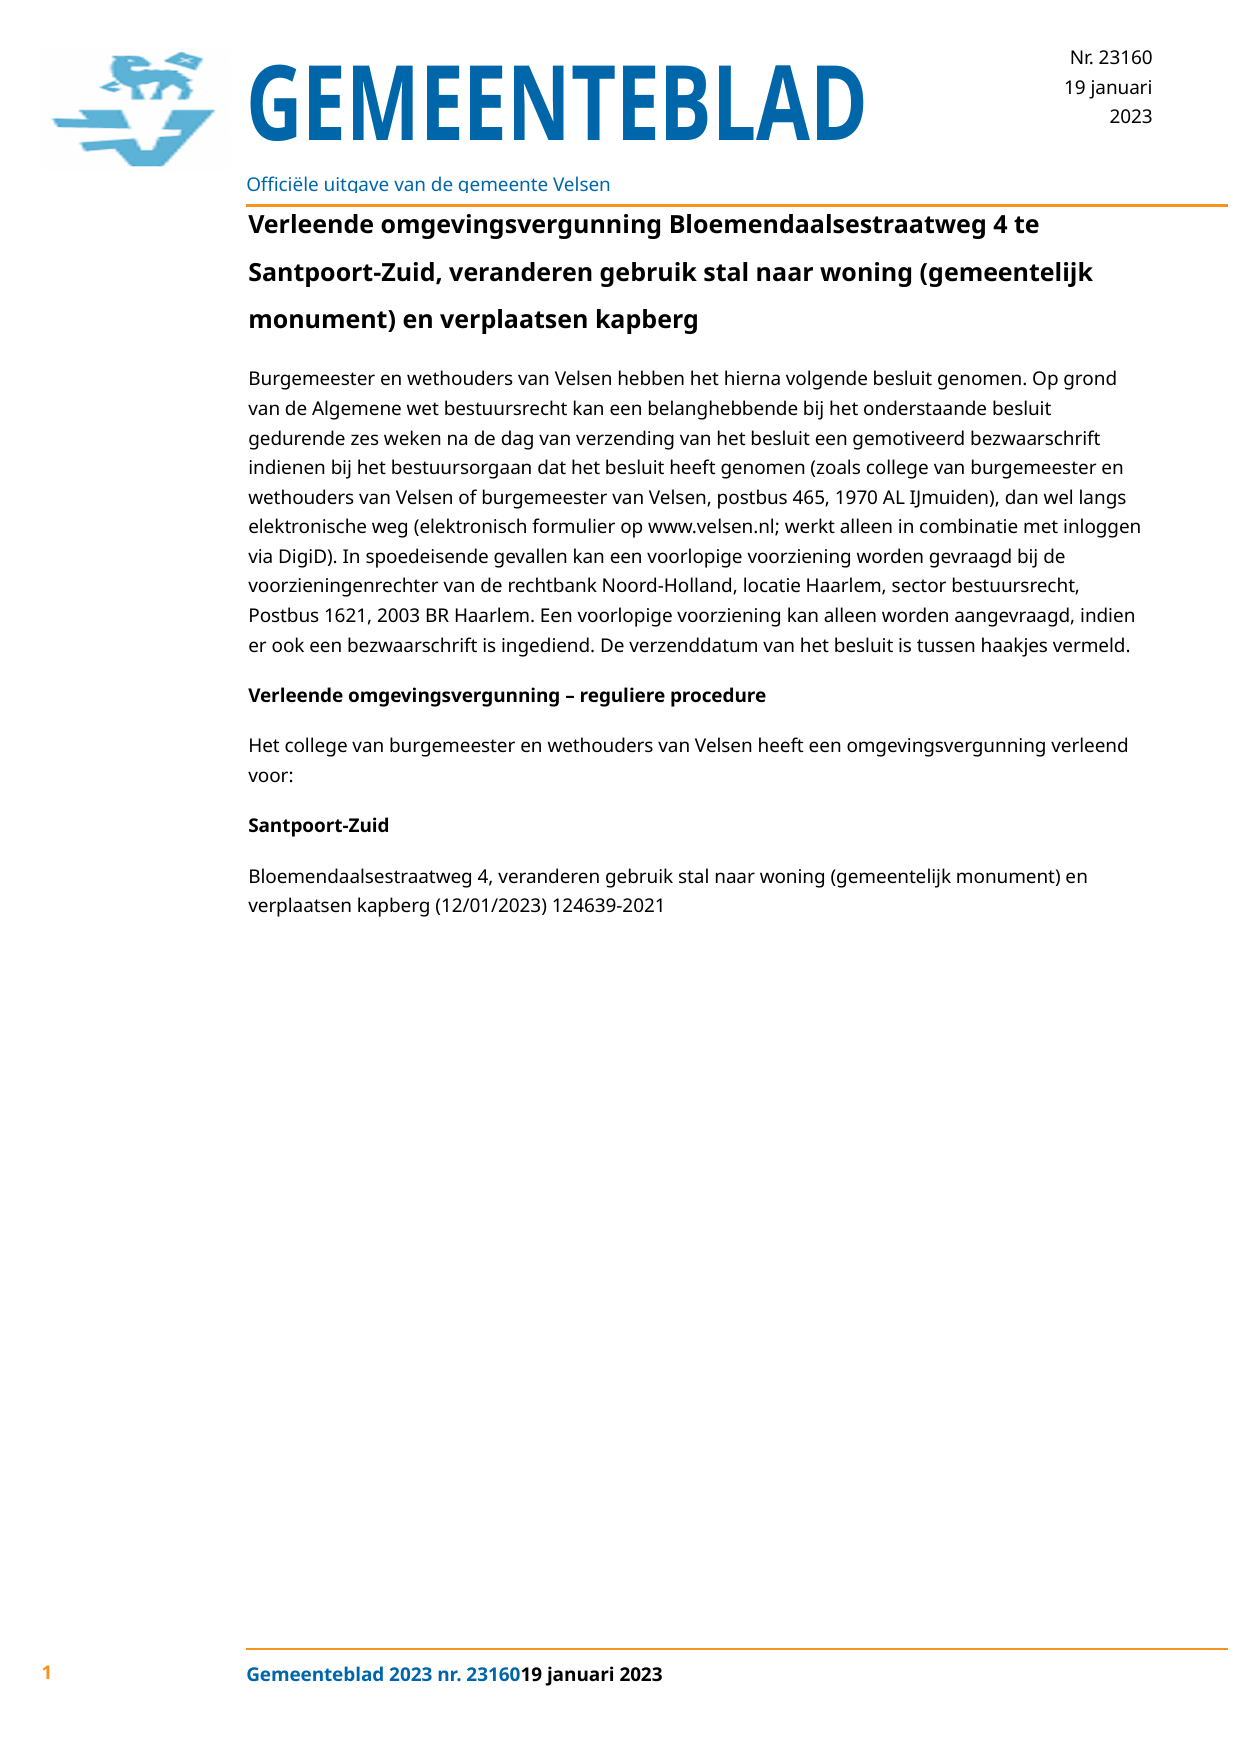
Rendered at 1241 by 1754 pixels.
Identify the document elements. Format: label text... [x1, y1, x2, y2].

picture [41, 47, 231, 172]
text Verleende omgevingsvergunning – reguliere procedure [248, 682, 1152, 708]
text Bloemendaalsestraatweg 4, veranderen gebruik stal naar woning (gemeentelijk monument) en verplaatsen kapberg (12/01/2023) 124639-2021 [248, 863, 1152, 918]
text Burgemeester en wethouders van Velsen hebben het hierna volgende besluit genomen. Op grond van de Algemene wet bestuursrecht kan een belanghebbende bij het onderstaande besluit gedurende zes weken na de dag van verzending van het besluit een gemotiveerd bezwaarschrift indienen bij het bestuursorgaan dat het besluit heeft genomen (zoals college van burgemeester en wethouders van Velsen of burgemeester van Velsen, postbus 465, 1970 AL IJmuiden), dan wel langs elektronische weg (elektronisch formulier op www.velsen.nl; werkt alleen in combinatie met inloggen via DigiD). In spoedeisende gevallen kan een voorlopige voorziening worden gevraagd bij de voorzieningenrechter van de rechtbank Noord-Holland, locatie Haarlem, sector bestuursrecht, Postbus 1621, 2003 BR Haarlem. Een voorlopige voorziening kan alleen worden aangevraagd, indien er ook een bezwaarschrift is ingediend. De verzenddatum van het besluit is tussen haakjes vermeld. [248, 366, 1152, 657]
text Santpoort-Zuid [248, 813, 1152, 838]
text Het college van burgemeester en wethouders van Velsen heeft een omgevingsvergunning verleend voor: [248, 733, 1152, 788]
text Verleende omgevingsvergunning Bloemendaalsestraatweg 4 te Santpoort-Zuid, veranderen gebruik stal naar woning (gemeentelijk monument) en verplaatsen kapberg [248, 207, 1152, 336]
